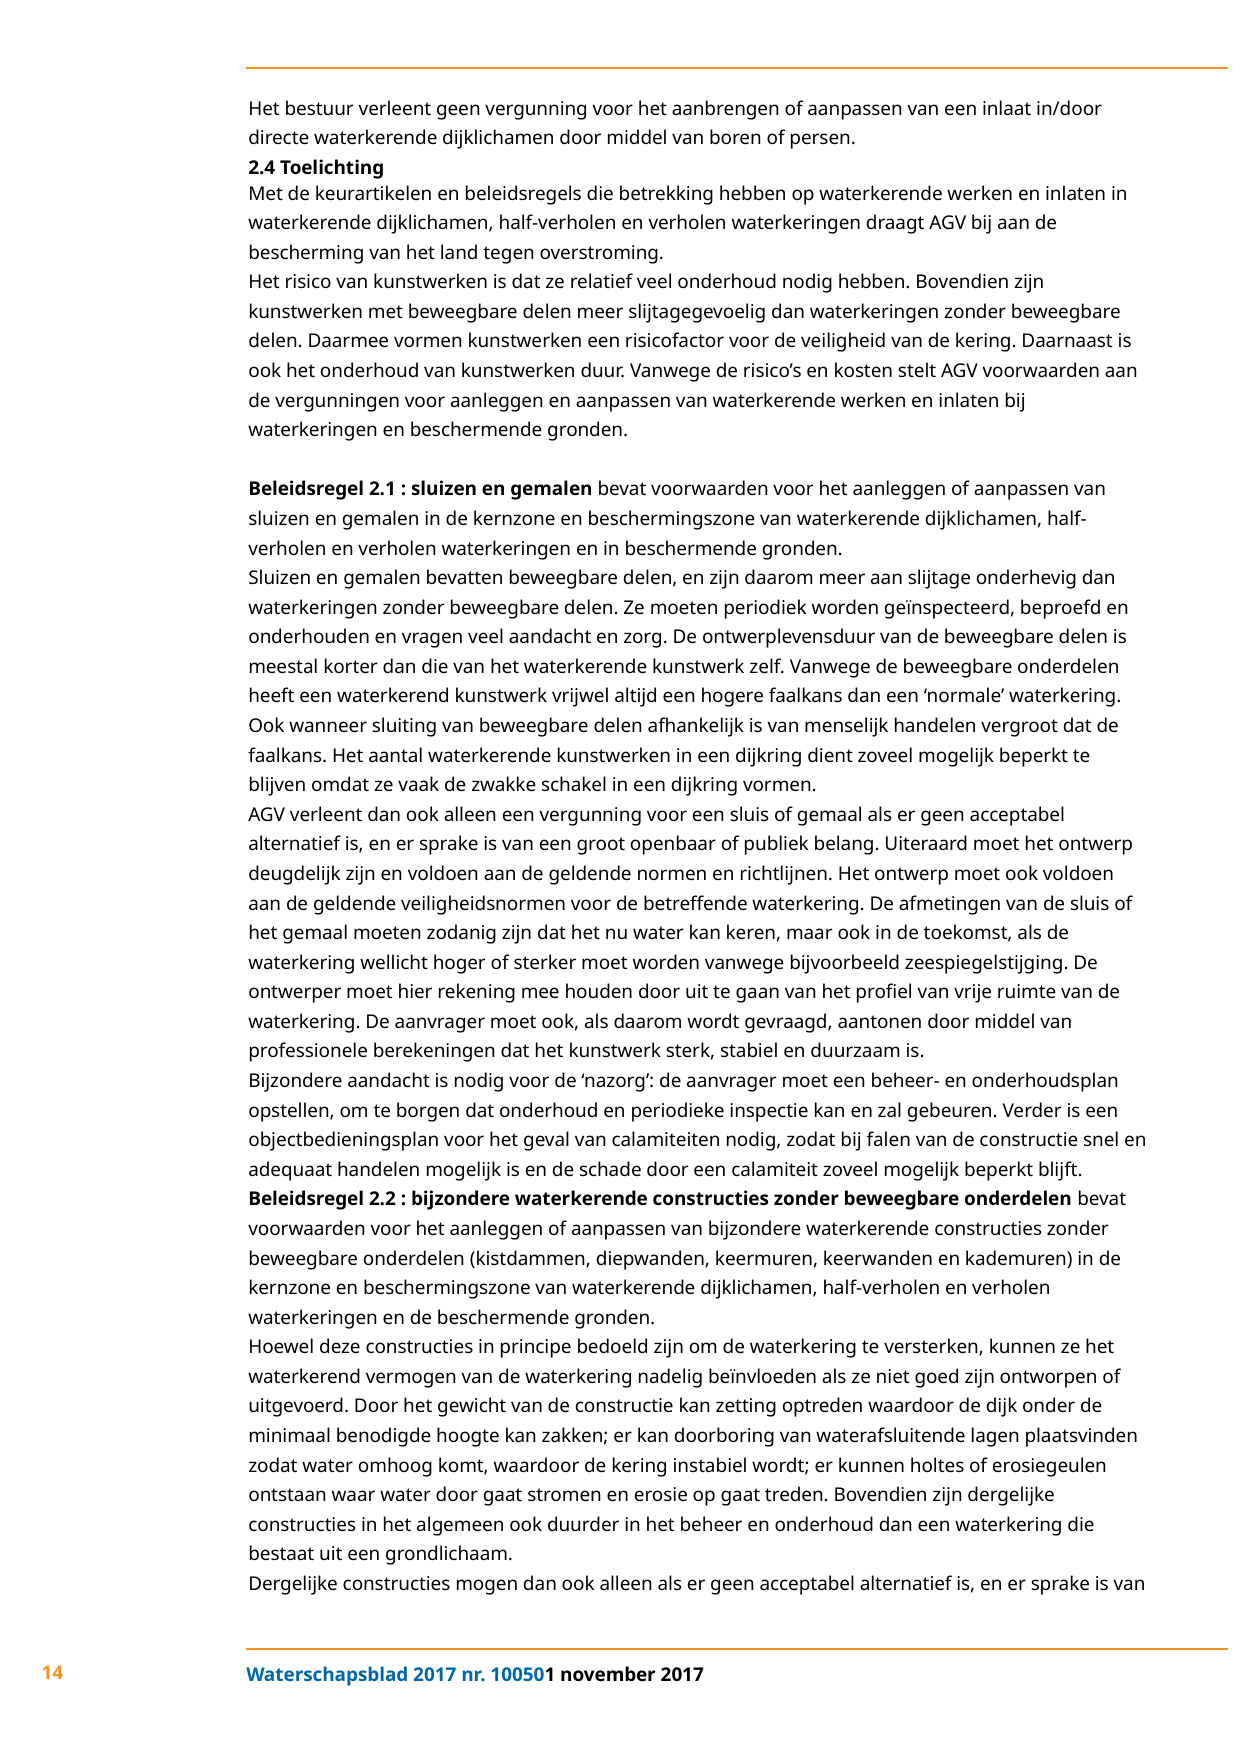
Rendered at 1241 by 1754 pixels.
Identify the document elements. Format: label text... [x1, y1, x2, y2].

text Het risico van kunstwerken is dat ze relatief veel onderhoud nodig hebben. Bovendien zijn kunstwerken met beweegbare delen meer slijtagegevoelig dan waterkeringen zonder beweegbare delen. Daarmee vormen kunstwerken een risicofactor voor de veiligheid van de kering. Daarnaast is ook het onderhoud van kunstwerken duur. Vanwege de risico’s en kosten stelt AGV voorwaarden aan de vergunningen voor aanleggen en aanpassen van waterkerende werken en inlaten bij waterkeringen en beschermende gronden. [248, 268, 1152, 442]
picture [41, 47, 231, 172]
text 2.4 Toelichting [248, 154, 1152, 180]
text AGV verleent dan ook alleen een vergunning voor een sluis of gemaal als er geen acceptabel alternatief is, en er sprake is van een groot openbaar of publiek belang. Uiteraard moet het ontwerp deugdelijk zijn en voldoen aan de geldende normen en richtlijnen. Het ontwerp moet ook voldoen aan de geldende veiligheidsnormen voor de betreffende waterkering. De afmetingen van de sluis of het gemaal moeten zodanig zijn dat het nu water kan keren, maar ook in de toekomst, als de waterkering wellicht hoger of sterker moet worden vanwege bijvoorbeeld zeespiegelstijging. De ontwerper moet hier rekening mee houden door uit te gaan van het profiel van vrije ruimte van de waterkering. De aanvrager moet ook, als daarom wordt gevraagd, aantonen door middel van professionele berekeningen dat het kunstwerk sterk, stabiel en duurzaam is. [248, 801, 1152, 1063]
text Beleidsregel 2.1 : sluizen en gemalen bevat voorwaarden voor het aanleggen of aanpassen van sluizen en gemalen in de kernzone en beschermingszone van waterkerende dijklichamen, half-verholen en verholen waterkeringen en in beschermende gronden. [248, 476, 1152, 560]
text Het bestuur verleent geen vergunning voor het aanbrengen of aanpassen van een inlaat in/door directe waterkerende dijklichamen door middel van boren of persen. [248, 95, 1152, 150]
text Bijzondere aandacht is nodig voor de ‘nazorg’: de aanvrager moet een beheer- en onderhoudsplan opstellen, om te borgen dat onderhoud en periodieke inspectie kan en zal gebeuren. Verder is een objectbedieningsplan voor het geval van calamiteiten nodig, zodat bij falen van de constructie snel en adequaat handelen mogelijk is en de schade door een calamiteit zoveel mogelijk beperkt blijft. [248, 1067, 1152, 1182]
text Hoewel deze constructies in principe bedoeld zijn om de waterkering te versterken, kunnen ze het waterkerend vermogen van de waterkering nadelig beïnvloeden als ze niet goed zijn ontworpen of uitgevoerd. Door het gewicht van de constructie kan zetting optreden waardoor de dijk onder de minimaal benodigde hoogte kan zakken; er kan doorboring van waterafsluitende lagen plaatsvinden zodat water omhoog komt, waardoor de kering instabiel wordt; er kunnen holtes of erosiegeulen ontstaan waar water door gaat stromen en erosie op gaat treden. Bovendien zijn dergelijke constructies in het algemeen ook duurder in het beheer en onderhoud dan een waterkering die bestaat uit een grondlichaam. [248, 1333, 1152, 1566]
text Met de keurartikelen en beleidsregels die betrekking hebben op waterkerende werken en inlaten in waterkerende dijklichamen, half-verholen en verholen waterkeringen draagt AGV bij aan de bescherming van het land tegen overstroming. [248, 180, 1152, 264]
text Dergelijke constructies mogen dan ook alleen als er geen acceptabel alternatief is, en er sprake is van [248, 1570, 1152, 1596]
text Beleidsregel 2.2 : bijzondere waterkerende constructies zonder beweegbare onderdelen bevat voorwaarden voor het aanleggen of aanpassen van bijzondere waterkerende constructies zonder beweegbare onderdelen (kistdammen, diepwanden, keermuren, keerwanden en kademuren) in de kernzone en beschermingszone van waterkerende dijklichamen, half-verholen en verholen waterkeringen en de beschermende gronden. [248, 1186, 1152, 1329]
text Sluizen en gemalen bevatten beweegbare delen, en zijn daarom meer aan slijtage onderhevig dan waterkeringen zonder beweegbare delen. Ze moeten periodiek worden geïnspecteerd, beproefd en onderhouden en vragen veel aandacht en zorg. De ontwerplevensduur van de beweegbare delen is meestal korter dan die van het waterkerende kunstwerk zelf. Vanwege de beweegbare onderdelen heeft een waterkerend kunstwerk vrijwel altijd een hogere faalkans dan een ‘normale’ waterkering. Ook wanneer sluiting van beweegbare delen afhankelijk is van menselijk handelen vergroot dat de faalkans. Het aantal waterkerende kunstwerken in een dijkring dient zoveel mogelijk beperkt te blijven omdat ze vaak de zwakke schakel in een dijkring vormen. [248, 564, 1152, 797]
